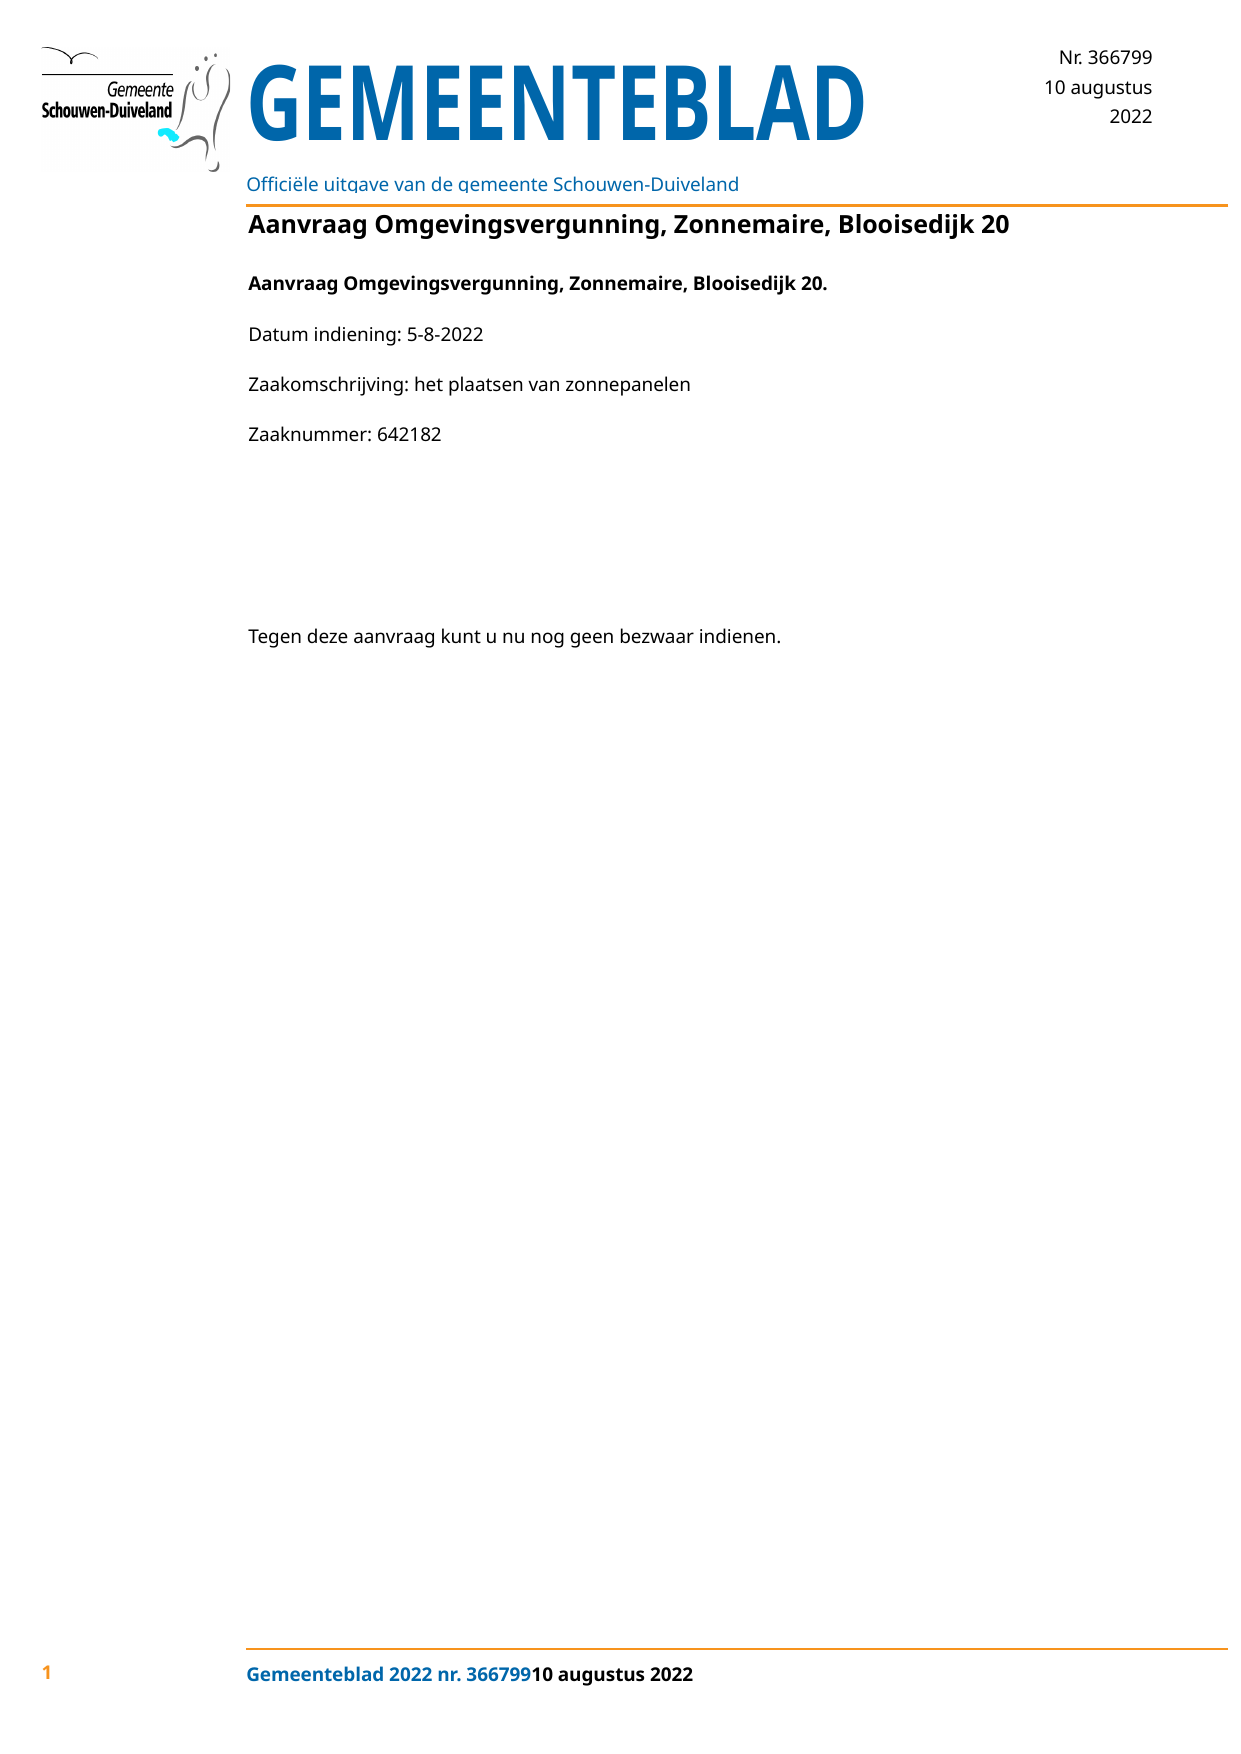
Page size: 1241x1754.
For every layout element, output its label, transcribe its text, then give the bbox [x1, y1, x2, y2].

text Zaakomschrijving: het plaatsen van zonnepanelen [248, 371, 1152, 397]
text Aanvraag Omgevingsvergunning, Zonnemaire, Blooisedijk 20 [248, 207, 1152, 241]
text Tegen deze aanvraag kunt u nu nog geen bezwaar indienen. [248, 623, 1152, 649]
text Aanvraag Omgevingsvergunning, Zonnemaire, Blooisedijk 20. [248, 270, 1152, 296]
text Datum indiening: 5-8-2022 [248, 321, 1152, 346]
text Zaaknummer: 642182 [248, 422, 1152, 447]
picture [41, 47, 231, 172]
